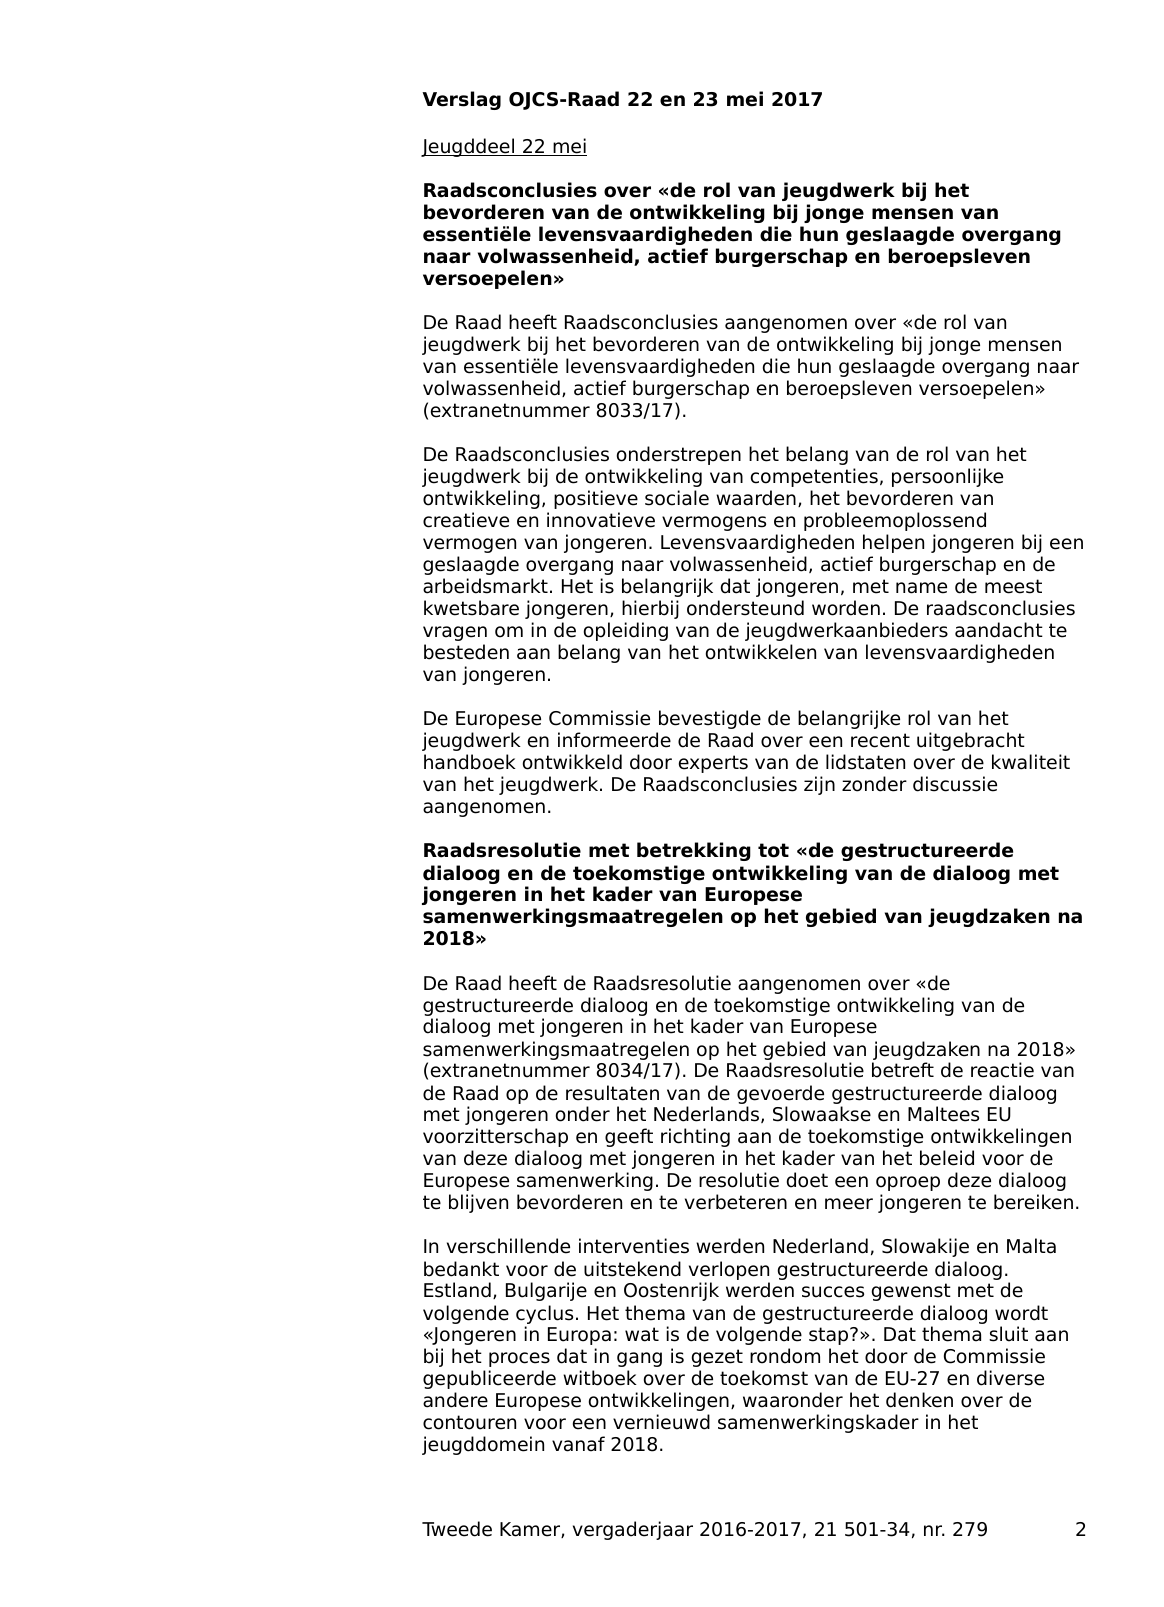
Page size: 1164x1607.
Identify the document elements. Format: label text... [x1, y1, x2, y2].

text In verschillende interventies werden Nederland, Slowakije en Malta bedankt voor de uitstekend verlopen gestructureerde dialoog. Estland, Bulgarije en Oostenrijk werden succes gewenst met de volgende cyclus. Het thema van de gestructureerde dialoog wordt «Jongeren in Europa: wat is de volgende stap?». Dat thema sluit aan bij het proces dat in gang is gezet rondom het door de Commissie gepubliceerde witboek over de toekomst van de EU-27 en diverse andere Europese ontwikkelingen, waaronder het denken over de contouren voor een vernieuwd samenwerkingskader in het jeugddomein vanaf 2018. [422, 1236, 1087, 1456]
subtitle Verslag OJCS-Raad 22 en 23 mei 2017 [422, 89, 1087, 111]
subtitle Jeugddeel 22 mei [422, 136, 1087, 158]
text De Europese Commissie bevestigde de belangrijke rol van het jeugdwerk en informeerde de Raad over een recent uitgebracht handboek ontwikkeld door experts van de lidstaten over de kwaliteit van het jeugdwerk. De Raadsconclusies zijn zonder discussie aangenomen. [422, 708, 1087, 818]
text De Raad heeft de Raadsresolutie aangenomen over «de gestructureerde dialoog en de toekomstige ontwikkeling van de dialoog met jongeren in het kader van Europese samenwerkingsmaatregelen op het gebied van jeugdzaken na 2018» (extranetnummer 8034/17). De Raadsresolutie betreft de reactie van de Raad op de resultaten van de gevoerde gestructureerde dialoog met jongeren onder het Nederlands, Slowaakse en Maltees EU voorzitterschap en geeft richting aan de toekomstige ontwikkelingen van deze dialoog met jongeren in het kader van het beleid voor de Europese samenwerking. De resolutie doet een oproep deze dialoog te blijven bevorderen en te verbeteren en meer jongeren te bereiken. [422, 972, 1087, 1214]
text De Raadsconclusies onderstrepen het belang van de rol van het jeugdwerk bij de ontwikkeling van competenties, persoonlijke ontwikkeling, positieve sociale waarden, het bevorderen van creatieve en innovatieve vermogens en probleemoplossend vermogen van jongeren. Levensvaardigheden helpen jongeren bij een geslaagde overgang naar volwassenheid, actief burgerschap en de arbeidsmarkt. Het is belangrijk dat jongeren, met name de meest kwetsbare jongeren, hierbij ondersteund worden. De raadsconclusies vragen om in de opleiding van de jeugdwerkaanbieders aandacht te besteden aan belang van het ontwikkelen van levensvaardigheden van jongeren. [422, 444, 1087, 686]
subtitle Raadsconclusies over «de rol van jeugdwerk bij het bevorderen van de ontwikkeling bij jonge mensen van essentiële levensvaardigheden die hun geslaagde overgang naar volwassenheid, actief burgerschap en beroepsleven versoepelen» [422, 180, 1087, 290]
text De Raad heeft Raadsconclusies aangenomen over «de rol van jeugdwerk bij het bevorderen van de ontwikkeling bij jonge mensen van essentiële levensvaardigheden die hun geslaagde overgang naar volwassenheid, actief burgerschap en beroepsleven versoepelen» (extranetnummer 8033/17). [422, 312, 1087, 422]
subtitle Raadsresolutie met betrekking tot «de gestructureerde dialoog en de toekomstige ontwikkeling van de dialoog met jongeren in het kader van Europese samenwerkingsmaatregelen op het gebied van jeugdzaken na 2018» [422, 840, 1087, 950]
